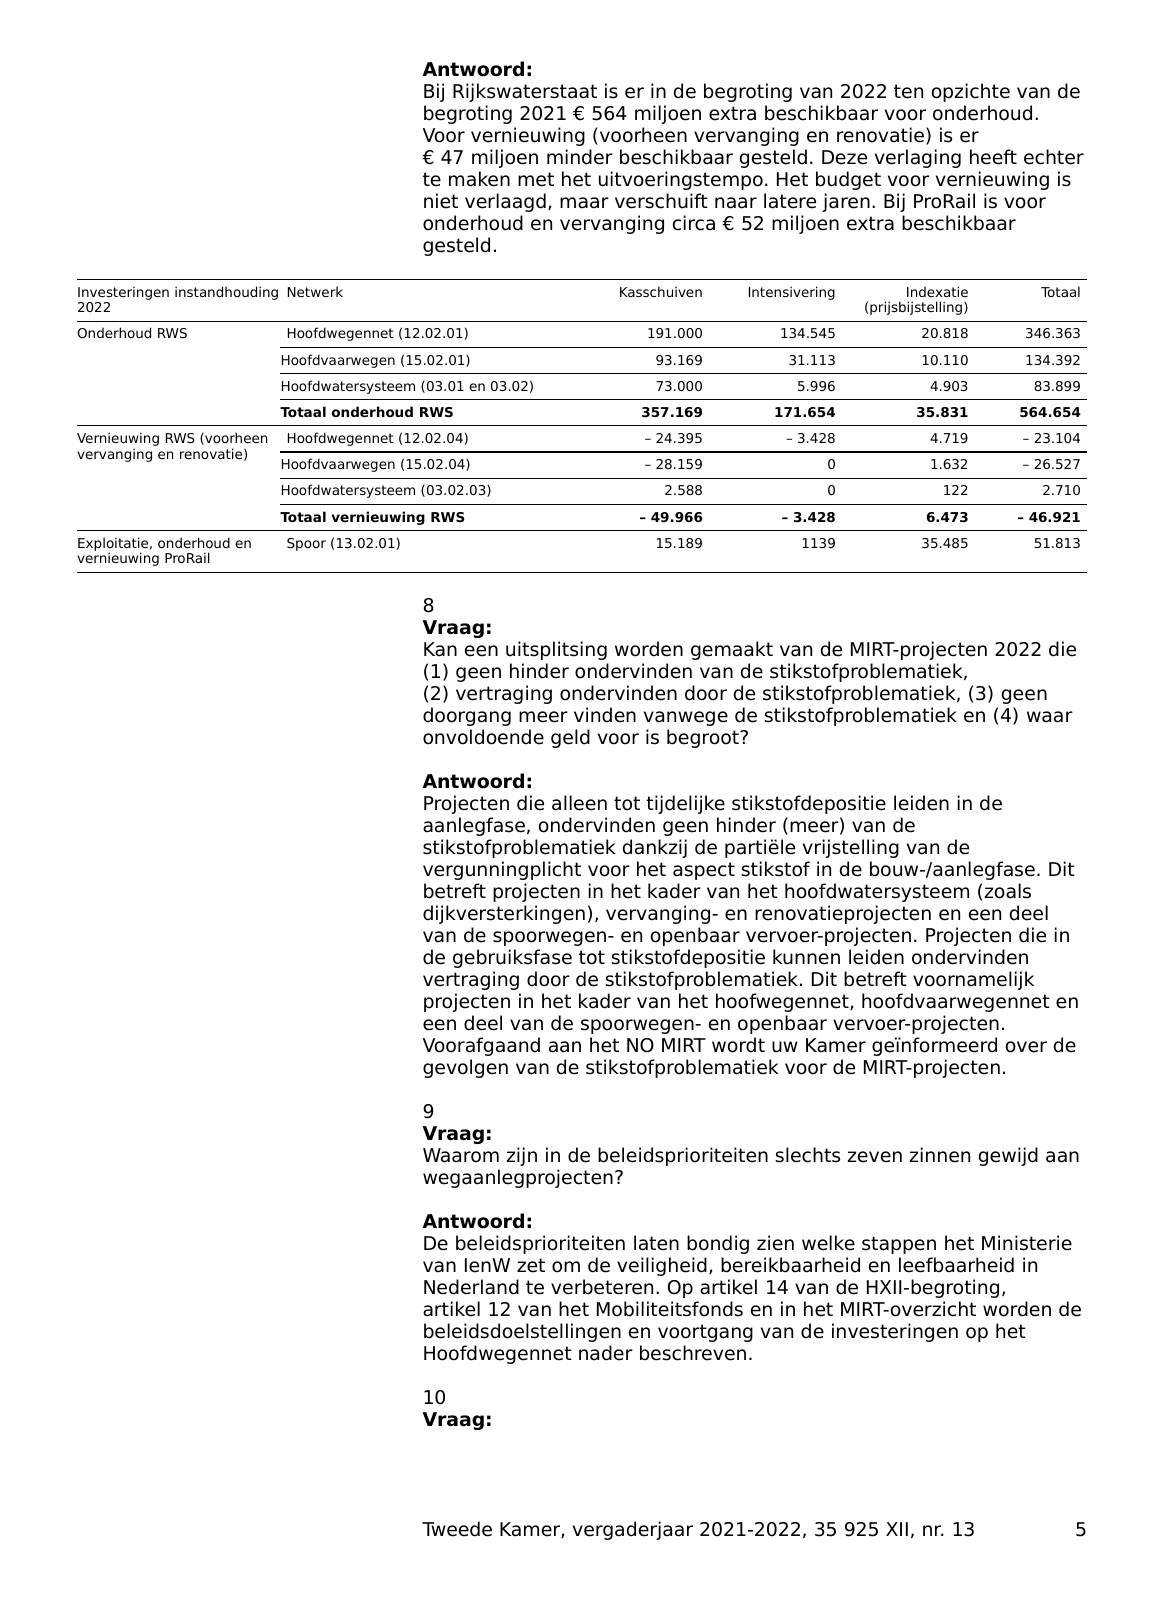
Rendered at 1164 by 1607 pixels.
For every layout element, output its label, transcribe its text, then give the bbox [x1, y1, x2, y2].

text 10 [422, 1387, 1087, 1409]
table_cell 35.831 [841, 400, 974, 425]
table_cell – 24.395 [576, 426, 709, 451]
table_cell Hoofdwatersysteem (03.01 en 03.02) [280, 374, 576, 399]
table_header Intensivering [709, 280, 841, 321]
table_cell Spoor (13.02.01) [280, 531, 576, 572]
table_cell 5.996 [709, 374, 841, 399]
table_cell 31.113 [709, 348, 841, 373]
table_cell 0 [709, 453, 841, 477]
text Antwoord: [422, 771, 1087, 793]
table_header Totaal [974, 280, 1087, 321]
table_cell Hoofdwatersysteem (03.02.03) [280, 479, 576, 504]
table_cell – 26.527 [974, 453, 1087, 477]
table_cell – 28.159 [576, 453, 709, 477]
table_cell Vernieuwing RWS (voorheen vervanging en renovatie) [77, 426, 280, 530]
table_cell 0 [709, 479, 841, 504]
text Vraag: [422, 1409, 1087, 1431]
table_cell 346.363 [974, 322, 1087, 347]
table_cell Hoofdvaarwegen (15.02.01) [280, 348, 576, 373]
text Antwoord: [422, 1211, 1087, 1233]
table_cell Hoofdvaarwegen (15.02.04) [280, 453, 576, 477]
table_cell 171.654 [709, 400, 841, 425]
table_cell 1139 [709, 531, 841, 572]
table_cell 134.545 [709, 322, 841, 347]
table_cell 73.000 [576, 374, 709, 399]
table_header Kasschuiven [576, 280, 709, 321]
table_cell 35.485 [841, 531, 974, 572]
table_cell – 3.428 [709, 505, 841, 530]
table_cell 15.189 [576, 531, 709, 572]
table_header Investeringen instandhouding 2022 [77, 280, 280, 321]
text Vraag: [422, 617, 1087, 639]
table_cell 122 [841, 479, 974, 504]
table_cell 4.719 [841, 426, 974, 451]
table_cell 83.899 [974, 374, 1087, 399]
text 8 [422, 595, 1087, 617]
table_header Indexatie (prijsbijstelling) [841, 280, 974, 321]
table_cell 1.632 [841, 453, 974, 477]
table_cell Exploitatie, onderhoud en vernieuwing ProRail [77, 531, 280, 572]
text 9 [422, 1101, 1087, 1123]
table_cell 134.392 [974, 348, 1087, 373]
table_cell 93.169 [576, 348, 709, 373]
table_cell Totaal vernieuwing RWS [280, 505, 576, 530]
table_cell 6.473 [841, 505, 974, 530]
table_cell 2.710 [974, 479, 1087, 504]
table_cell 20.818 [841, 322, 974, 347]
text Waarom zijn in de beleidsprioriteiten slechts zeven zinnen gewijd aan wegaanlegprojecten? [422, 1145, 1087, 1189]
table_cell Totaal onderhoud RWS [280, 400, 576, 425]
text Projecten die alleen tot tijdelijke stikstofdepositie leiden in de aanlegfase, ondervinden geen hinder (meer) van de stikstofproblematiek dankzij de partiële vrijstelling van de vergunningplicht voor het aspect stikstof in de bouw-/aanlegfase. Dit betreft projecten in het kader van het hoofdwatersysteem (zoals dijkversterkingen), vervanging- en renovatieprojecten en een deel van de spoorwegen- en openbaar vervoer-projecten. Projecten die in de gebruiksfase tot stikstofdepositie kunnen leiden ondervinden vertraging door de stikstofproblematiek. Dit betreft voornamelijk projecten in het kader van het hoofwegennet, hoofdvaarwegennet en een deel van de spoorwegen- en openbaar vervoer-projecten. Voorafgaand aan het NO MIRT wordt uw Kamer geïnformeerd over de gevolgen van de stikstofproblematiek voor de MIRT-projecten. [422, 793, 1087, 1079]
table_cell Onderhoud RWS [77, 322, 280, 425]
text Kan een uitsplitsing worden gemaakt van de MIRT-projecten 2022 die (1) geen hinder ondervinden van de stikstofproblematiek, (2) vertraging ondervinden door de stikstofproblematiek, (3) geen doorgang meer vinden vanwege de stikstofproblematiek en (4) waar onvoldoende geld voor is begroot? [422, 639, 1087, 749]
table_cell 10.110 [841, 348, 974, 373]
table_cell 191.000 [576, 322, 709, 347]
table_cell – 23.104 [974, 426, 1087, 451]
table_header Netwerk [280, 280, 576, 321]
table_cell Hoofdwegennet (12.02.04) [280, 426, 576, 451]
table_cell 51.813 [974, 531, 1087, 572]
text Vraag: [422, 1123, 1087, 1145]
text Bij Rijkswaterstaat is er in de begroting van 2022 ten opzichte van de begroting 2021 € 564 miljoen extra beschikbaar voor onderhoud. Voor vernieuwing (voorheen vervanging en renovatie) is er € 47 miljoen minder beschikbaar gesteld. Deze verlaging heeft echter te maken met het uitvoeringstempo. Het budget voor vernieuwing is niet verlaagd, maar verschuift naar latere jaren. Bij ProRail is voor onderhoud en vervanging circa € 52 miljoen extra beschikbaar gesteld. [422, 81, 1087, 257]
table_cell – 49.966 [576, 505, 709, 530]
table_cell – 46.921 [974, 505, 1087, 530]
text Antwoord: [422, 59, 1087, 81]
table_cell – 3.428 [709, 426, 841, 451]
table_cell 2.588 [576, 479, 709, 504]
text De beleidsprioriteiten laten bondig zien welke stappen het Ministerie van IenW zet om de veiligheid, bereikbaarheid en leefbaarheid in Nederland te verbeteren. Op artikel 14 van de HXII-begroting, artikel 12 van het Mobiliteitsfonds en in het MIRT-overzicht worden de beleidsdoelstellingen en voortgang van de investeringen op het Hoofdwegennet nader beschreven. [422, 1233, 1087, 1365]
table_cell Hoofdwegennet (12.02.01) [280, 322, 576, 347]
table_cell 564.654 [974, 400, 1087, 425]
table_cell 4.903 [841, 374, 974, 399]
table_cell 357.169 [576, 400, 709, 425]
